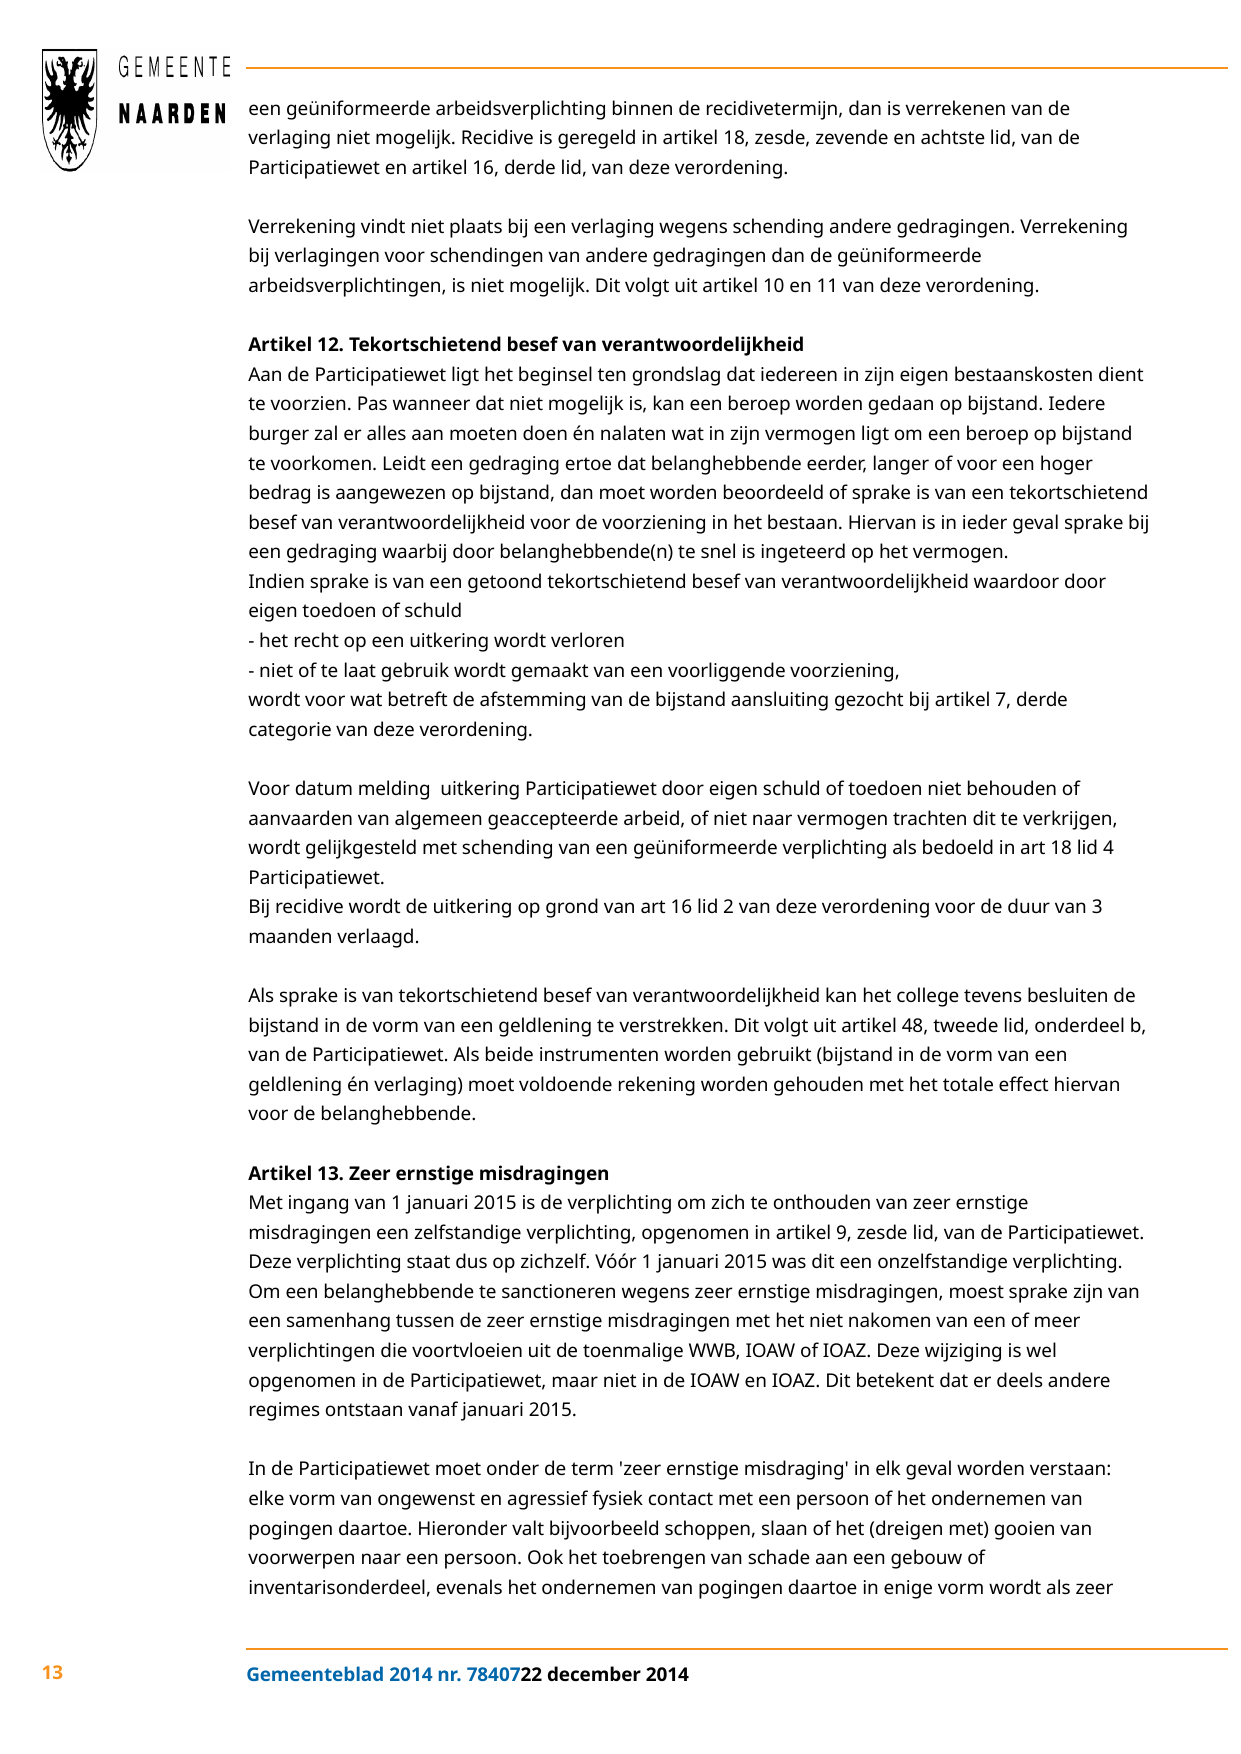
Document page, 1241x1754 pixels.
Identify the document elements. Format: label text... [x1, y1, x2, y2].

text Als sprake is van tekortschietend besef van verantwoordelijkheid kan het college tevens besluiten de bijstand in de vorm van een geldlening te verstrekken. Dit volgt uit artikel 48, tweede lid, onderdeel b, van de Participatiewet. Als beide instrumenten worden gebruikt (bijstand in de vorm van een geldlening én verlaging) moet voldoende rekening worden gehouden met het totale effect hiervan voor de belanghebbende. [248, 982, 1152, 1126]
text Aan de Participatiewet ligt het beginsel ten grondslag dat iedereen in zijn eigen bestaanskosten dient te voorzien. Pas wanneer dat niet mogelijk is, kan een beroep worden gedaan op bijstand. Iedere burger zal er alles aan moeten doen én nalaten wat in zijn vermogen ligt om een beroep op bijstand te voorkomen. Leidt een gedraging ertoe dat belanghebbende eerder, langer of voor een hoger bedrag is aangewezen op bijstand, dan moet worden beoordeeld of sprake is van een tekortschietend besef van verantwoordelijkheid voor de voorziening in het bestaan. Hiervan is in ieder geval sprake bij een gedraging waarbij door belanghebbende(n) te snel is ingeteerd op het vermogen. [248, 361, 1152, 564]
text Voor datum melding uitkering Participatiewet door eigen schuld of toedoen niet behouden of aanvaarden van algemeen geaccepteerde arbeid, of niet naar vermogen trachten dit te verkrijgen, wordt gelijkgesteld met schending van een geüniformeerde verplichting als bedoeld in art 18 lid 4 Participatiewet. [248, 775, 1152, 890]
text Met ingang van 1 januari 2015 is de verplichting om zich te onthouden van zeer ernstige misdragingen een zelfstandige verplichting, opgenomen in artikel 9, zesde lid, van de Participatiewet. Deze verplichting staat dus op zichzelf. Vóór 1 januari 2015 was dit een onzelfstandige verplichting. Om een belanghebbende te sanctioneren wegens zeer ernstige misdragingen, moest sprake zijn van een samenhang tussen de zeer ernstige misdragingen met het niet nakomen van een of meer verplichtingen die voortvloeien uit de toenmalige WWB, IOAW of IOAZ. Deze wijziging is wel opgenomen in de Participatiewet, maar niet in de IOAW en IOAZ. Dit betekent dat er deels andere regimes ontstaan vanaf januari 2015. [248, 1189, 1152, 1422]
text Artikel 13. Zeer ernstige misdragingen [248, 1160, 1152, 1186]
text een geüniformeerde arbeidsverplichting binnen de recidivetermijn, dan is verrekenen van de verlaging niet mogelijk. Recidive is geregeld in artikel 18, zesde, zevende en achtste lid, van de Participatiewet en artikel 16, derde lid, van deze verordening. [248, 95, 1152, 180]
text Verrekening vindt niet plaats bij een verlaging wegens schending andere gedragingen. Verrekening bij verlagingen voor schendingen van andere gedragingen dan de geüniformeerde arbeidsverplichtingen, is niet mogelijk. Dit volgt uit artikel 10 en 11 van deze verordening. [248, 213, 1152, 298]
text - niet of te laat gebruik wordt gemaakt van een voorliggende voorziening, [248, 657, 1152, 683]
picture [41, 47, 231, 172]
text Bij recidive wordt de uitkering op grond van art 16 lid 2 van deze verordening voor de duur van 3 maanden verlaagd. [248, 893, 1152, 949]
text Indien sprake is van een getoond tekortschietend besef van verantwoordelijkheid waardoor door eigen toedoen of schuld [248, 568, 1152, 623]
text wordt voor wat betreft de afstemming van de bijstand aansluiting gezocht bij artikel 7, derde categorie van deze verordening. [248, 686, 1152, 742]
text In de Participatiewet moet onder de term 'zeer ernstige misdraging' in elk geval worden verstaan: elke vorm van ongewenst en agressief fysiek contact met een persoon of het ondernemen van pogingen daartoe. Hieronder valt bijvoorbeeld schoppen, slaan of het (dreigen met) gooien van voorwerpen naar een persoon. Ook het toebrengen van schade aan een gebouw of inventarisonderdeel, evenals het ondernemen van pogingen daartoe in enige vorm wordt als zeer [248, 1456, 1152, 1600]
text Artikel 12. Tekortschietend besef van verantwoordelijkheid [248, 331, 1152, 357]
text - het recht op een uitkering wordt verloren [248, 627, 1152, 653]
